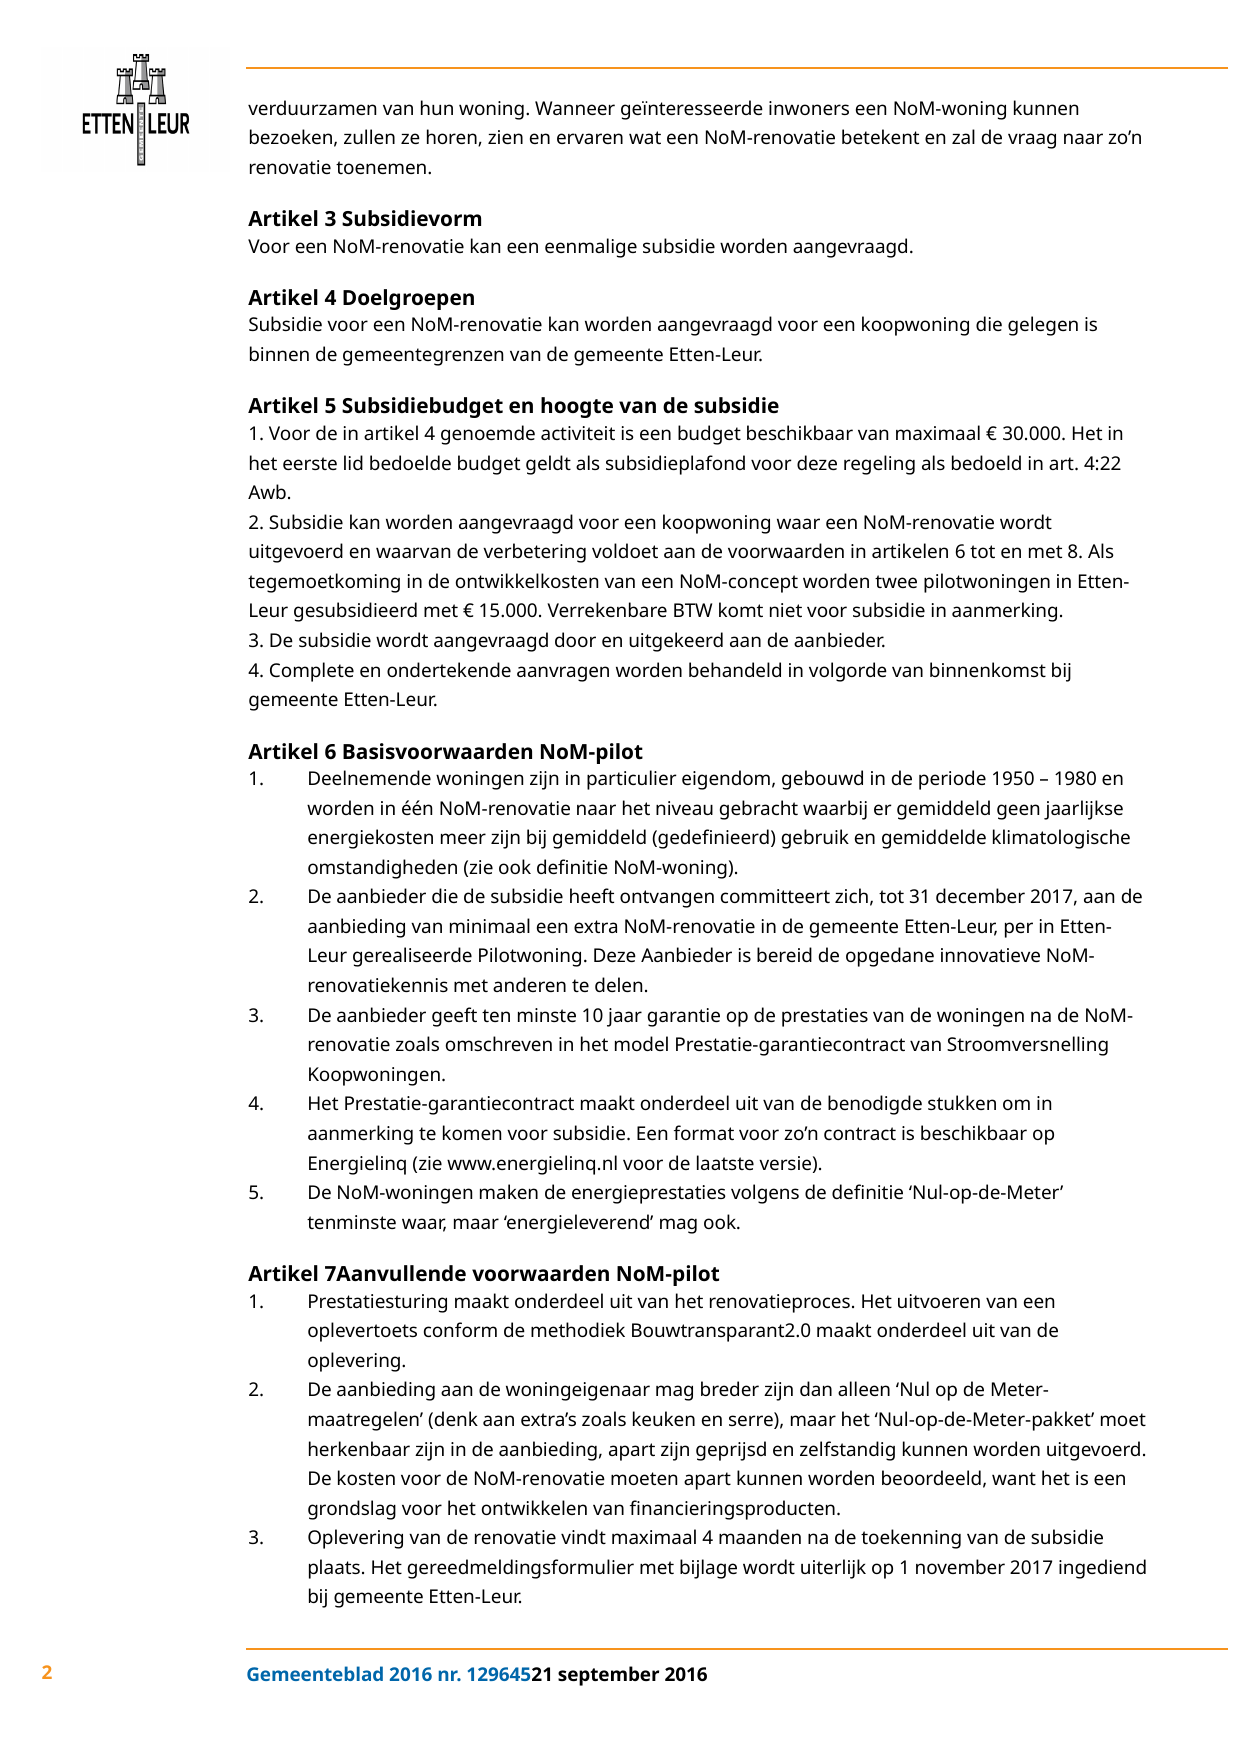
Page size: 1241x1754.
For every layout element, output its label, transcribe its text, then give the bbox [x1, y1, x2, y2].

text Artikel 4 Doelgroepen [248, 283, 1152, 312]
text Artikel 3 Subsidievorm [248, 204, 1152, 233]
list De aanbieder geeft ten minste 10 jaar garantie op de prestaties van de woningen na de NoM-renovatie zoals omschreven in het model Prestatie-garantiecontract van Stroomversnelling Koopwoningen. [248, 1002, 1152, 1087]
text Voor een NoM-renovatie kan een eenmalige subsidie worden aangevraagd. [248, 233, 1152, 258]
text Artikel 6 Basisvoorwaarden NoM-pilot [248, 737, 1152, 765]
text 4. Complete en ondertekende aanvragen worden behandeld in volgorde van binnenkomst bij gemeente Etten-Leur. [248, 657, 1152, 712]
text Artikel 5 Subsidiebudget en hoogte van de subsidie [248, 392, 1152, 420]
text 3. De subsidie wordt aangevraagd door en uitgekeerd aan de aanbieder. [248, 627, 1152, 653]
list Oplevering van de renovatie vindt maximaal 4 maanden na de toekenning van de subsidie plaats. Het gereedmeldingsformulier met bijlage wordt uiterlijk op 1 november 2017 ingediend bij gemeente Etten-Leur. [248, 1524, 1152, 1609]
text Subsidie voor een NoM-renovatie kan worden aangevraagd voor een koopwoning die gelegen is binnen de gemeentegrenzen van de gemeente Etten-Leur. [248, 312, 1152, 367]
list De NoM-woningen maken de energieprestaties volgens de definitie ‘Nul-op-de-Meter’ tenminste waar, maar ‘energieleverend’ mag ook. [248, 1179, 1152, 1235]
list Het Prestatie-garantiecontract maakt onderdeel uit van de benodigde stukken om in aanmerking te komen voor subsidie. Een format voor zo’n contract is beschikbaar op Energielinq (zie www.energielinq.nl voor de laatste versie). [248, 1091, 1152, 1176]
text verduurzamen van hun woning. Wanneer geïnteresseerde inwoners een NoM-woning kunnen bezoeken, zullen ze horen, zien en ervaren wat een NoM-renovatie betekent en zal de vraag naar zo’n renovatie toenemen. [248, 95, 1152, 180]
text Artikel 7Aanvullende voorwaarden NoM-pilot [248, 1259, 1152, 1288]
list De aanbieder die de subsidie heeft ontvangen committeert zich, tot 31 december 2017, aan de aanbieding van minimaal een extra NoM-renovatie in de gemeente Etten-Leur, per in Etten-Leur gerealiseerde Pilotwoning. Deze Aanbieder is bereid de opgedane innovatieve NoM-renovatiekennis met anderen te delen. [248, 883, 1152, 998]
list Deelnemende woningen zijn in particulier eigendom, gebouwd in de periode 1950 – 1980 en worden in één NoM-renovatie naar het niveau gebracht waarbij er gemiddeld geen jaarlijkse energiekosten meer zijn bij gemiddeld (gedefinieerd) gebruik en gemiddelde klimatologische omstandigheden (zie ook definitie NoM-woning). [248, 765, 1152, 880]
list De aanbieding aan de woningeigenaar mag breder zijn dan alleen ‘Nul op de Meter-maatregelen’ (denk aan extra’s zoals keuken en serre), maar het ‘Nul-op-de-Meter-pakket’ moet herkenbaar zijn in de aanbieding, apart zijn geprijsd en zelfstandig kunnen worden uitgevoerd. De kosten voor de NoM-renovatie moeten apart kunnen worden beoordeeld, want het is een grondslag voor het ontwikkelen van financieringsproducten. [248, 1377, 1152, 1521]
text 1. Voor de in artikel 4 genoemde activiteit is een budget beschikbaar van maximaal € 30.000. Het in het eerste lid bedoelde budget geldt als subsidieplafond voor deze regeling als bedoeld in art. 4:22 Awb. [248, 420, 1152, 505]
list Prestatiesturing maakt onderdeel uit van het renovatieproces. Het uitvoeren van een oplevertoets conform de methodiek Bouwtransparant2.0 maakt onderdeel uit van de oplevering. [248, 1288, 1152, 1373]
picture [41, 47, 231, 172]
text 2. Subsidie kan worden aangevraagd voor een koopwoning waar een NoM-renovatie wordt uitgevoerd en waarvan de verbetering voldoet aan de voorwaarden in artikelen 6 tot en met 8. Als tegemoetkoming in de ontwikkelkosten van een NoM-concept worden twee pilotwoningen in Etten-Leur gesubsidieerd met € 15.000. Verrekenbare BTW komt niet voor subsidie in aanmerking. [248, 509, 1152, 623]
